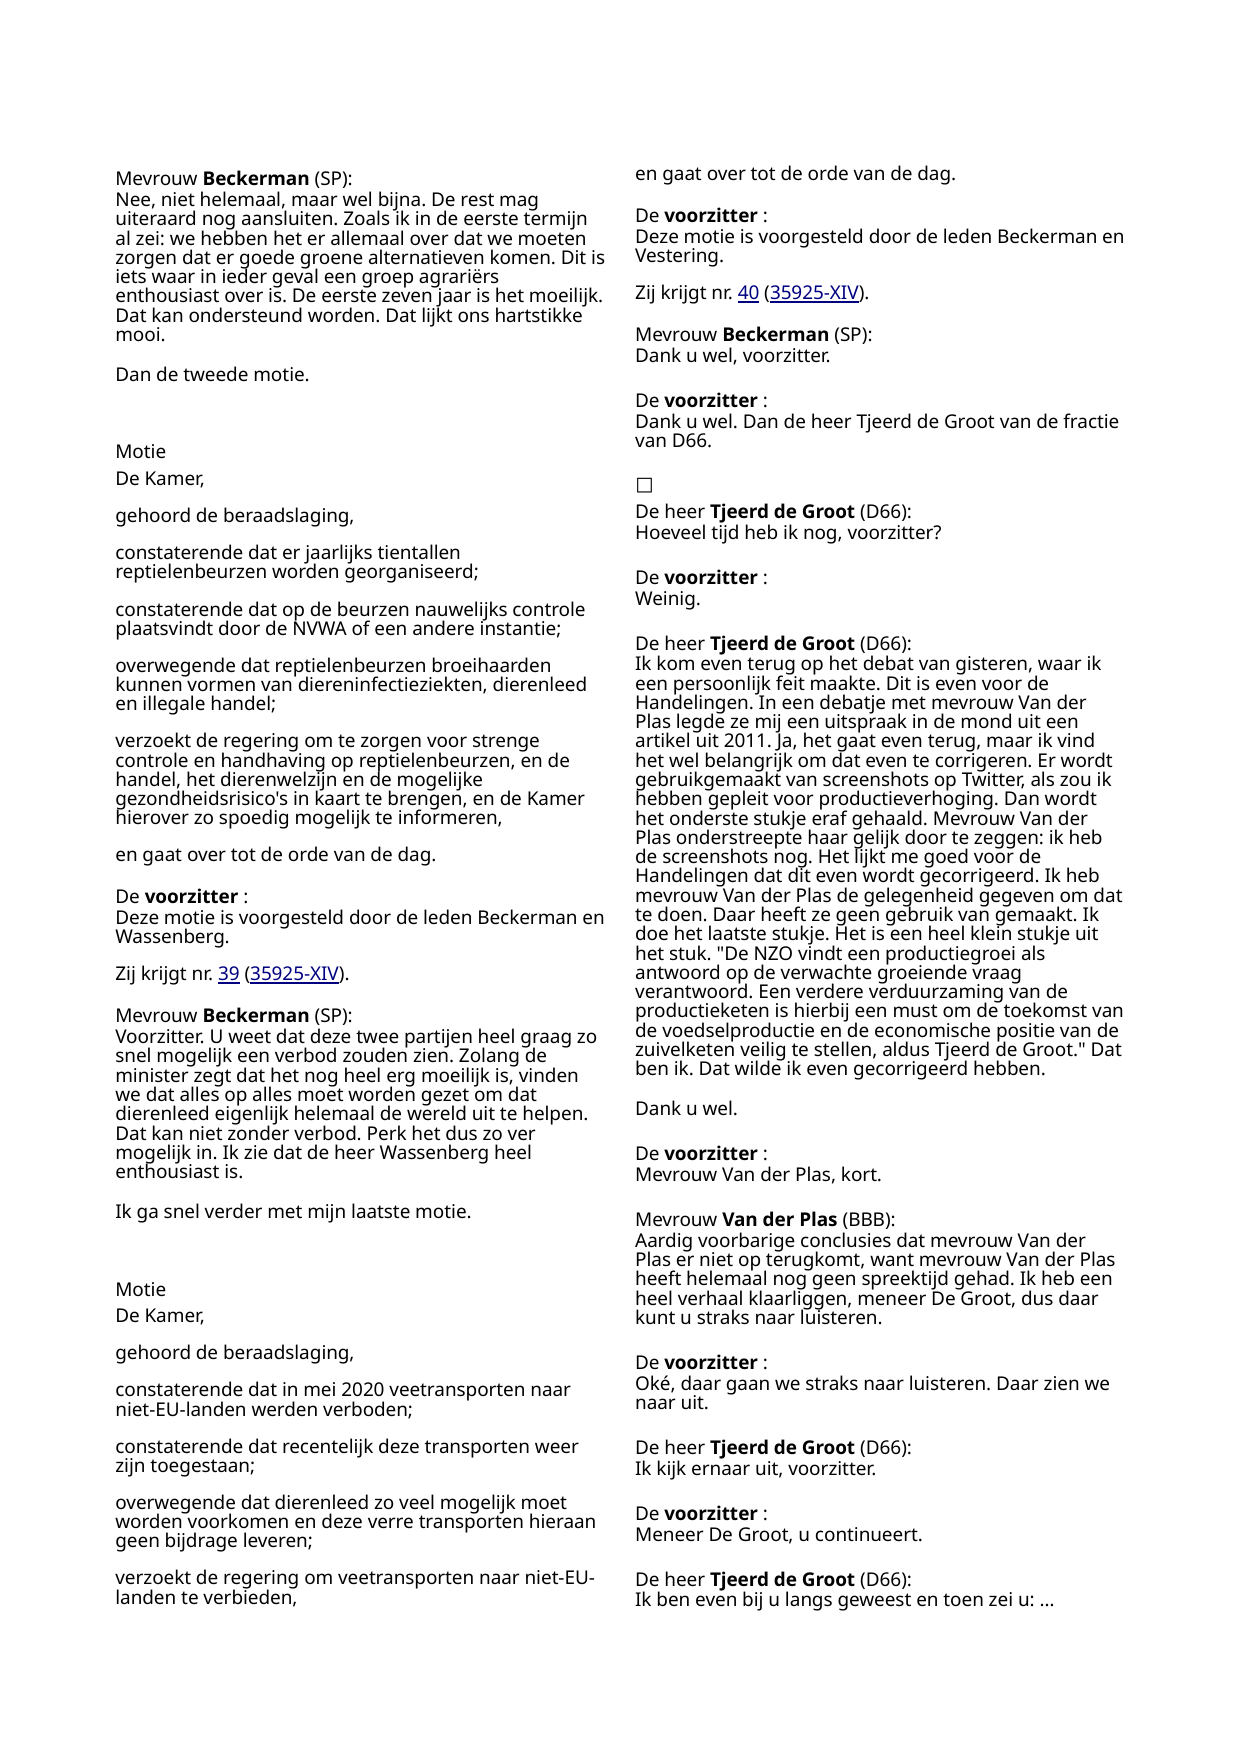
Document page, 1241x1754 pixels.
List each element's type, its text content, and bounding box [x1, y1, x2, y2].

text ⬜ [635, 472, 1125, 498]
text De Kamer, [115, 470, 605, 489]
text verzoekt de regering om veetransporten naar niet-EU-landen te verbieden, [115, 1569, 605, 1608]
text Mevrouw Beckerman (SP): [115, 1002, 605, 1028]
text gehoord de beraadslaging, [115, 507, 605, 527]
text Mevrouw Van der Plas, kort. [635, 1166, 1125, 1185]
text De heer Tjeerd de Groot (D66): [635, 1566, 1125, 1591]
text De voorzitter : [635, 1500, 1125, 1526]
text De voorzitter : [635, 387, 1125, 413]
text De voorzitter : [635, 1349, 1125, 1375]
text constaterende dat er jaarlijks tientallen reptielenbeurzen worden georganiseerd; [115, 544, 605, 583]
text Dan de tweede motie. [115, 366, 605, 385]
text Ik kijk ernaar uit, voorzitter. [635, 1460, 1125, 1479]
text Weinig. [635, 589, 1125, 609]
text Deze motie is voorgesteld door de leden Beckerman en Vestering. [635, 228, 1125, 267]
text De voorzitter : [635, 564, 1125, 589]
text Ik ga snel verder met mijn laatste motie. [115, 1203, 605, 1222]
text Aardig voorbarige conclusies dat mevrouw Van der Plas er niet op terugkomt, want mevrouw Van der Plas heeft helemaal nog geen spreektijd gehad. Ik heb een heel verhaal klaarliggen, meneer De Groot, dus daar kunt u straks naar luisteren. [635, 1232, 1125, 1328]
text Oké, daar gaan we straks naar luisteren. Daar zien we naar uit. [635, 1375, 1125, 1413]
text overwegende dat reptielenbeurzen broeihaarden kunnen vormen van diereninfectieziekten, dierenleed en illegale handel; [115, 657, 605, 714]
text Deze motie is voorgesteld door de leden Beckerman en Wassenberg. [115, 909, 605, 948]
text Zij krijgt nr. 40 (35925-XIV). [635, 284, 1125, 303]
text en gaat over tot de orde van de dag. [115, 846, 605, 866]
text De heer Tjeerd de Groot (D66): [635, 630, 1125, 655]
text Voorzitter. U weet dat deze twee partijen heel graag zo snel mogelijk een verbod zouden zien. Zolang de minister zegt dat het nog heel erg moeilijk is, vinden we dat alles op alles moet worden gezet om dat dierenleed eigenlijk helemaal de wereld uit te helpen. Dat kan niet zonder verbod. Perk het dus zo ver mogelijk in. Ik zie dat de heer Wassenberg heel enthousiast is. [115, 1028, 605, 1182]
text Meneer De Groot, u continueert. [635, 1526, 1125, 1545]
text verzoekt de regering om te zorgen voor strenge controle en handhaving op reptielenbeurzen, en de handel, het dierenwelzijn en de mogelijke gezondheidsrisico's in kaart te brengen, en de Kamer hierover zo spoedig mogelijk te informeren, [115, 732, 605, 829]
text Dank u wel, voorzitter. [635, 347, 1125, 366]
text constaterende dat recentelijk deze transporten weer zijn toegestaan; [115, 1438, 605, 1476]
text De Kamer, [115, 1307, 605, 1327]
text Mevrouw Van der Plas (BBB): [635, 1206, 1125, 1232]
text Ik ben even bij u langs geweest en toen zei u: … [635, 1591, 1125, 1611]
text De heer Tjeerd de Groot (D66): [635, 1434, 1125, 1460]
text Dank u wel. Dan de heer Tjeerd de Groot van de fractie van D66. [635, 413, 1125, 451]
text De voorzitter : [115, 883, 605, 909]
text Nee, niet helemaal, maar wel bijna. De rest mag uiteraard nog aansluiten. Zoals ik in de eerste termijn al zei: we hebben het er allemaal over dat we moeten zorgen dat er goede groene alternatieven komen. Dit is iets waar in ieder geval een groep agrariërs enthousiast over is. De eerste zeven jaar is het moeilijk. Dat kan ondersteund worden. Dat lijkt ons hartstikke mooi. [115, 191, 605, 345]
text Motie [115, 439, 605, 464]
text Motie [115, 1276, 605, 1301]
text De voorzitter : [635, 1140, 1125, 1166]
text Hoeveel tijd heb ik nog, voorzitter? [635, 524, 1125, 543]
text en gaat over tot de orde van de dag. [635, 165, 1125, 184]
text Ik kom even terug op het debat van gisteren, waar ik een persoonlijk feit maakte. Dit is even voor de Handelingen. In een debatje met mevrouw Van der Plas legde ze mij een uitspraak in de mond uit een artikel uit 2011. Ja, het gaat even terug, maar ik vind het wel belangrijk om dat even te corrigeren. Er wordt gebruikgemaakt van screenshots op Twitter, als zou ik hebben gepleit voor productieverhoging. Dan wordt het onderste stukje eraf gehaald. Mevrouw Van der Plas onderstreepte haar gelijk door te zeggen: ik heb de screenshots nog. Het lijkt me goed voor de Handelingen dat dit even wordt gecorrigeerd. Ik heb mevrouw Van der Plas de gelegenheid gegeven om dat te doen. Daar heeft ze geen gebruik van gemaakt. Ik doe het laatste stukje. Het is een heel klein stukje uit het stuk. "De NZO vindt een productiegroei als antwoord op de verwachte groeiende vraag verantwoord. Een verdere verduurzaming van de productieketen is hierbij een must om de toekomst van de voedselproductie en de economische positie van de zuivelketen veilig te stellen, aldus Tjeerd de Groot." Dat ben ik. Dat wilde ik even gecorrigeerd hebben. [635, 655, 1125, 1079]
text Dank u wel. [635, 1100, 1125, 1119]
text Mevrouw Beckerman (SP): [115, 165, 605, 191]
text Zij krijgt nr. 39 (35925-XIV). [115, 965, 605, 984]
text De voorzitter : [635, 202, 1125, 228]
text gehoord de beraadslaging, [115, 1344, 605, 1364]
text Mevrouw Beckerman (SP): [635, 321, 1125, 347]
text constaterende dat op de beurzen nauwelijks controle plaatsvindt door de NVWA of een andere instantie; [115, 601, 605, 639]
text overwegende dat dierenleed zo veel mogelijk moet worden voorkomen en deze verre transporten hieraan geen bijdrage leveren; [115, 1494, 605, 1552]
text constaterende dat in mei 2020 veetransporten naar niet-EU-landen werden verboden; [115, 1381, 605, 1420]
text De heer Tjeerd de Groot (D66): [635, 498, 1125, 524]
